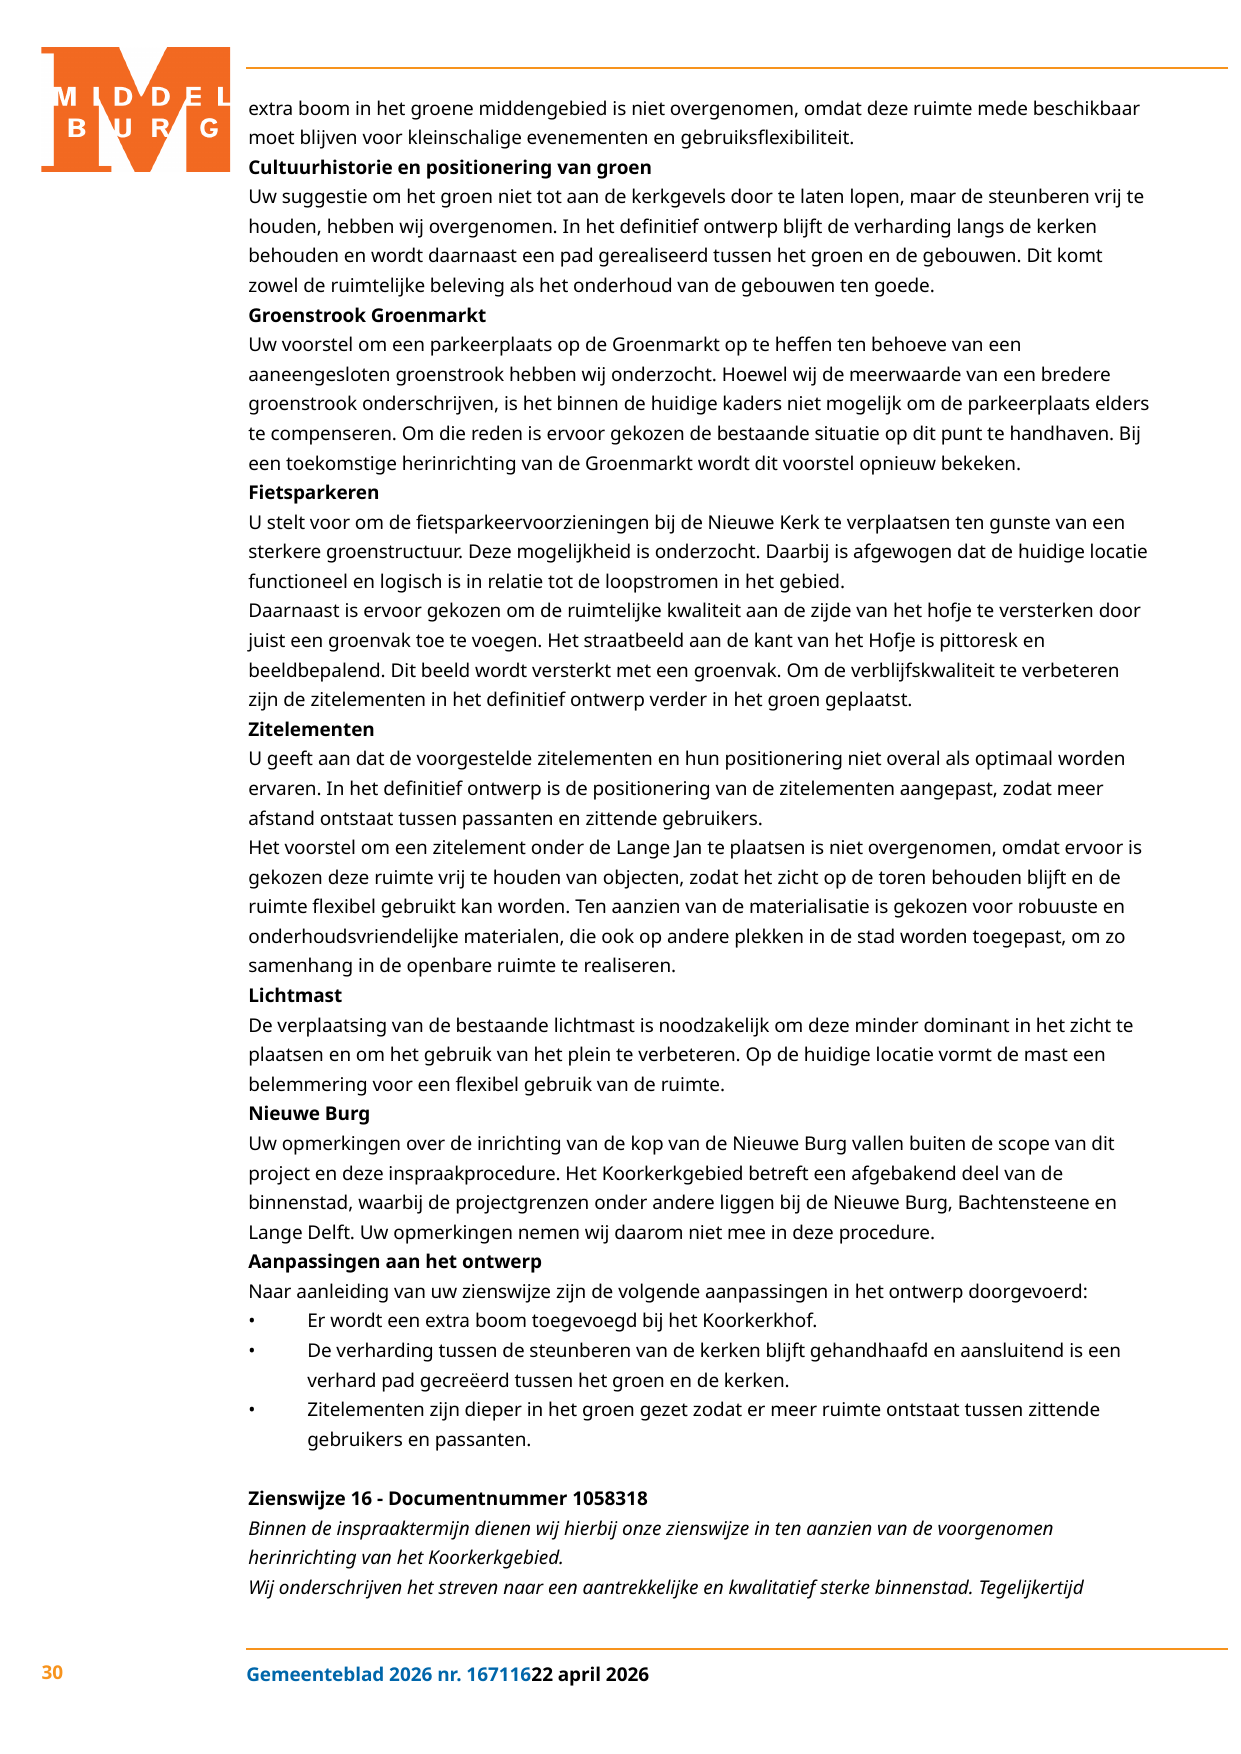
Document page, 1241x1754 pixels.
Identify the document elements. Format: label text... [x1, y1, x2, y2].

text De verplaatsing van de bestaande lichtmast is noodzakelijk om deze minder dominant in het zicht te plaatsen en om het gebruik van het plein te verbeteren. Op de huidige locatie vormt de mast een belemmering voor een flexibel gebruik van de ruimte. [248, 1012, 1152, 1097]
text Uw voorstel om een parkeerplaats op de Groenmarkt op te heffen ten behoeve van een aaneengesloten groenstrook hebben wij onderzocht. Hoewel wij de meerwaarde van een bredere groenstrook onderschrijven, is het binnen de huidige kaders niet mogelijk om de parkeerplaats elders te compenseren. Om die reden is ervoor gekozen de bestaande situatie op dit punt te handhaven. Bij een toekomstige herinrichting van de Groenmarkt wordt dit voorstel opnieuw bekeken. [248, 331, 1152, 476]
picture [41, 47, 231, 172]
text Zienswijze 16 - Documentnummer 1058318 [248, 1485, 1152, 1511]
text U geeft aan dat de voorgestelde zitelementen en hun positionering niet overal als optimaal worden ervaren. In het definitief ontwerp is de positionering van de zitelementen aangepast, zodat meer afstand ontstaat tussen passanten en zittende gebruikers. [248, 746, 1152, 831]
text Cultuurhistorie en positionering van groen [248, 154, 1152, 180]
list Er wordt een extra boom toegevoegd bij het Koorkerkhof. [248, 1308, 1152, 1333]
text Uw opmerkingen over de inrichting van de kop van de Nieuwe Burg vallen buiten de scope van dit project en deze inspraakprocedure. Het Koorkerkgebied betreft een afgebakend deel van de binnenstad, waarbij de projectgrenzen onder andere liggen bij de Nieuwe Burg, Bachtensteene en Lange Delft. Uw opmerkingen nemen wij daarom niet mee in deze procedure. [248, 1130, 1152, 1245]
text Fietsparkeren [248, 479, 1152, 505]
text Zitelementen [248, 716, 1152, 742]
list De verharding tussen de steunberen van de kerken blijft gehandhaafd en aansluitend is een verhard pad gecreëerd tussen het groen en de kerken. [248, 1337, 1152, 1393]
text U stelt voor om de fietsparkeervoorzieningen bij de Nieuwe Kerk te verplaatsen ten gunste van een sterkere groenstructuur. Deze mogelijkheid is onderzocht. Daarbij is afgewogen dat de huidige locatie functioneel en logisch is in relatie tot de loopstromen in het gebied. [248, 509, 1152, 594]
text Groenstrook Groenmarkt [248, 302, 1152, 328]
text Aanpassingen aan het ontwerp [248, 1248, 1152, 1274]
text Lichtmast [248, 982, 1152, 1008]
text Nieuwe Burg [248, 1101, 1152, 1126]
text Daarnaast is ervoor gekozen om de ruimtelijke kwaliteit aan de zijde van het hofje te versterken door juist een groenvak toe te voegen. Het straatbeeld aan de kant van het Hofje is pittoresk en beeldbepalend. Dit beeld wordt versterkt met een groenvak. Om de verblijfskwaliteit te verbeteren zijn de zitelementen in het definitief ontwerp verder in het groen geplaatst. [248, 598, 1152, 712]
text Uw suggestie om het groen niet tot aan de kerkgevels door te laten lopen, maar de steunberen vrij te houden, hebben wij overgenomen. In het definitief ontwerp blijft de verharding langs de kerken behouden en wordt daarnaast een pad gerealiseerd tussen het groen en de gebouwen. Dit komt zowel de ruimtelijke beleving als het onderhoud van de gebouwen ten goede. [248, 183, 1152, 298]
text Naar aanleiding van uw zienswijze zijn de volgende aanpassingen in het ontwerp doorgevoerd: [248, 1278, 1152, 1304]
text Wij onderschrijven het streven naar een aantrekkelijke en kwalitatief sterke binnenstad. Tegelijkertijd [248, 1574, 1152, 1600]
text extra boom in het groene middengebied is niet overgenomen, omdat deze ruimte mede beschikbaar moet blijven voor kleinschalige evenementen en gebruiksflexibiliteit. [248, 95, 1152, 150]
text Het voorstel om een zitelement onder de Lange Jan te plaatsen is niet overgenomen, omdat ervoor is gekozen deze ruimte vrij te houden van objecten, zodat het zicht op de toren behouden blijft en de ruimte flexibel gebruikt kan worden. Ten aanzien van de materialisatie is gekozen voor robuuste en onderhoudsvriendelijke materialen, die ook op andere plekken in de stad worden toegepast, om zo samenhang in de openbare ruimte te realiseren. [248, 834, 1152, 978]
list Zitelementen zijn dieper in het groen gezet zodat er meer ruimte ontstaat tussen zittende gebruikers en passanten. [248, 1396, 1152, 1452]
text Binnen de inspraaktermijn dienen wij hierbij onze zienswijze in ten aanzien van de voorgenomen herinrichting van het Koorkerkgebied. [248, 1515, 1152, 1570]
